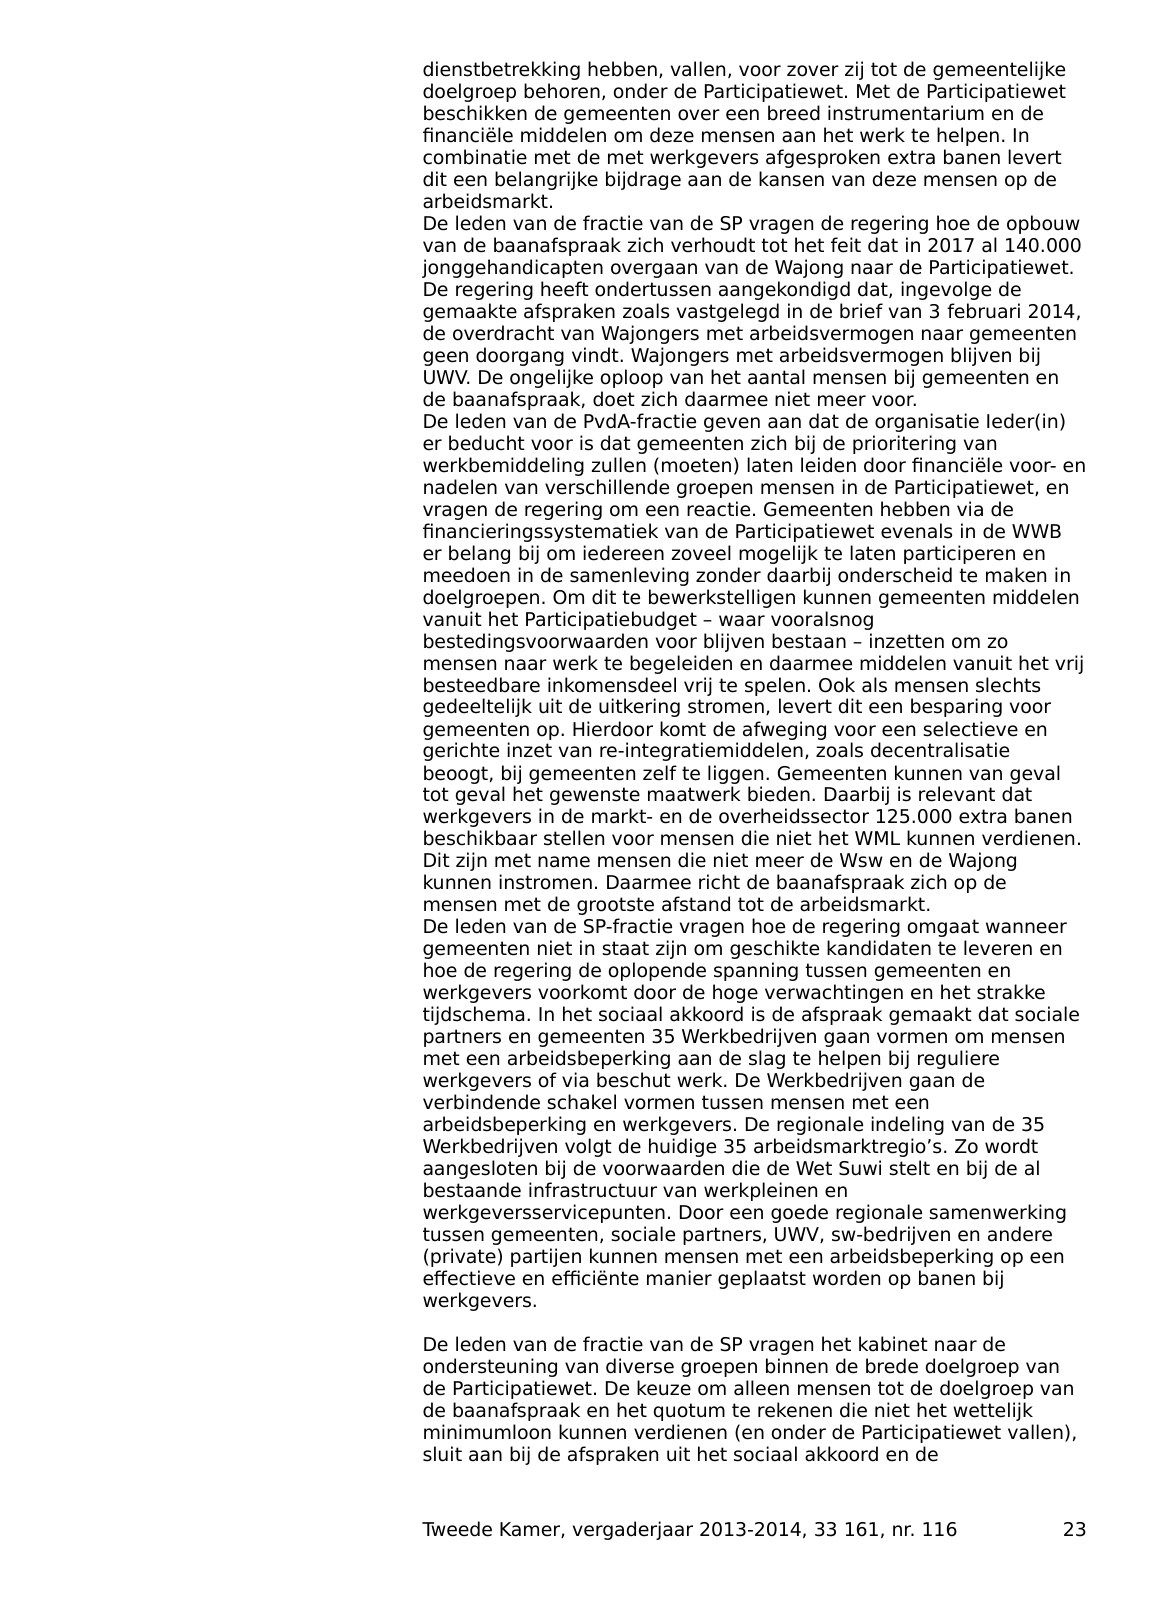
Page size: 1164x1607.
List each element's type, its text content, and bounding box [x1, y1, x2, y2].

text dienstbetrekking hebben, vallen, voor zover zij tot de gemeentelijke doelgroep behoren, onder de Participatiewet. Met de Participatiewet beschikken de gemeenten over een breed instrumentarium en de financiële middelen om deze mensen aan het werk te helpen. In combinatie met de met werkgevers afgesproken extra banen levert dit een belangrijke bijdrage aan de kansen van deze mensen op de arbeidsmarkt. [422, 59, 1087, 213]
text De leden van de PvdA-fractie geven aan dat de organisatie Ieder(in) er beducht voor is dat gemeenten zich bij de prioritering van werkbemiddeling zullen (moeten) laten leiden door financiële voor- en nadelen van verschillende groepen mensen in de Participatiewet, en vragen de regering om een reactie. Gemeenten hebben via de financieringssystematiek van de Participatiewet evenals in de WWB er belang bij om iedereen zoveel mogelijk te laten participeren en meedoen in de samenleving zonder daarbij onderscheid te maken in doelgroepen. Om dit te bewerkstelligen kunnen gemeenten middelen vanuit het Participatiebudget – waar vooralsnog bestedingsvoorwaarden voor blijven bestaan – inzetten om zo mensen naar werk te begeleiden en daarmee middelen vanuit het vrij besteedbare inkomensdeel vrij te spelen. Ook als mensen slechts gedeeltelijk uit de uitkering stromen, levert dit een besparing voor gemeenten op. Hierdoor komt de afweging voor een selectieve en gerichte inzet van re-integratiemiddelen, zoals decentralisatie beoogt, bij gemeenten zelf te liggen. Gemeenten kunnen van geval tot geval het gewenste maatwerk bieden. Daarbij is relevant dat werkgevers in de markt- en de overheidssector 125.000 extra banen beschikbaar stellen voor mensen die niet het WML kunnen verdienen. Dit zijn met name mensen die niet meer de Wsw en de Wajong kunnen instromen. Daarmee richt de baanafspraak zich op de mensen met de grootste afstand tot de arbeidsmarkt. [422, 411, 1087, 916]
text De leden van de fractie van de SP vragen het kabinet naar de ondersteuning van diverse groepen binnen de brede doelgroep van de Participatiewet. De keuze om alleen mensen tot de doelgroep van de baanafspraak en het quotum te rekenen die niet het wettelijk minimumloon kunnen verdienen (en onder de Participatiewet vallen), sluit aan bij de afspraken uit het sociaal akkoord en de [422, 1334, 1087, 1466]
text De leden van de fractie van de SP vragen de regering hoe de opbouw van de baanafspraak zich verhoudt tot het feit dat in 2017 al 140.000 jonggehandicapten overgaan van de Wajong naar de Participatiewet. De regering heeft ondertussen aangekondigd dat, ingevolge de gemaakte afspraken zoals vastgelegd in de brief van 3 februari 2014, de overdracht van Wajongers met arbeidsvermogen naar gemeenten geen doorgang vindt. Wajongers met arbeidsvermogen blijven bij UWV. De ongelijke oploop van het aantal mensen bij gemeenten en de baanafspraak, doet zich daarmee niet meer voor. [422, 213, 1087, 411]
text De leden van de SP-fractie vragen hoe de regering omgaat wanneer gemeenten niet in staat zijn om geschikte kandidaten te leveren en hoe de regering de oplopende spanning tussen gemeenten en werkgevers voorkomt door de hoge verwachtingen en het strakke tijdschema. In het sociaal akkoord is de afspraak gemaakt dat sociale partners en gemeenten 35 Werkbedrijven gaan vormen om mensen met een arbeidsbeperking aan de slag te helpen bij reguliere werkgevers of via beschut werk. De Werkbedrijven gaan de verbindende schakel vormen tussen mensen met een arbeidsbeperking en werkgevers. De regionale indeling van de 35 Werkbedrijven volgt de huidige 35 arbeidsmarktregio’s. Zo wordt aangesloten bij de voorwaarden die de Wet Suwi stelt en bij de al bestaande infrastructuur van werkpleinen en werkgeversservicepunten. Door een goede regionale samenwerking tussen gemeenten, sociale partners, UWV, sw-bedrijven en andere (private) partijen kunnen mensen met een arbeidsbeperking op een effectieve en efficiënte manier geplaatst worden op banen bij werkgevers. [422, 916, 1087, 1312]
